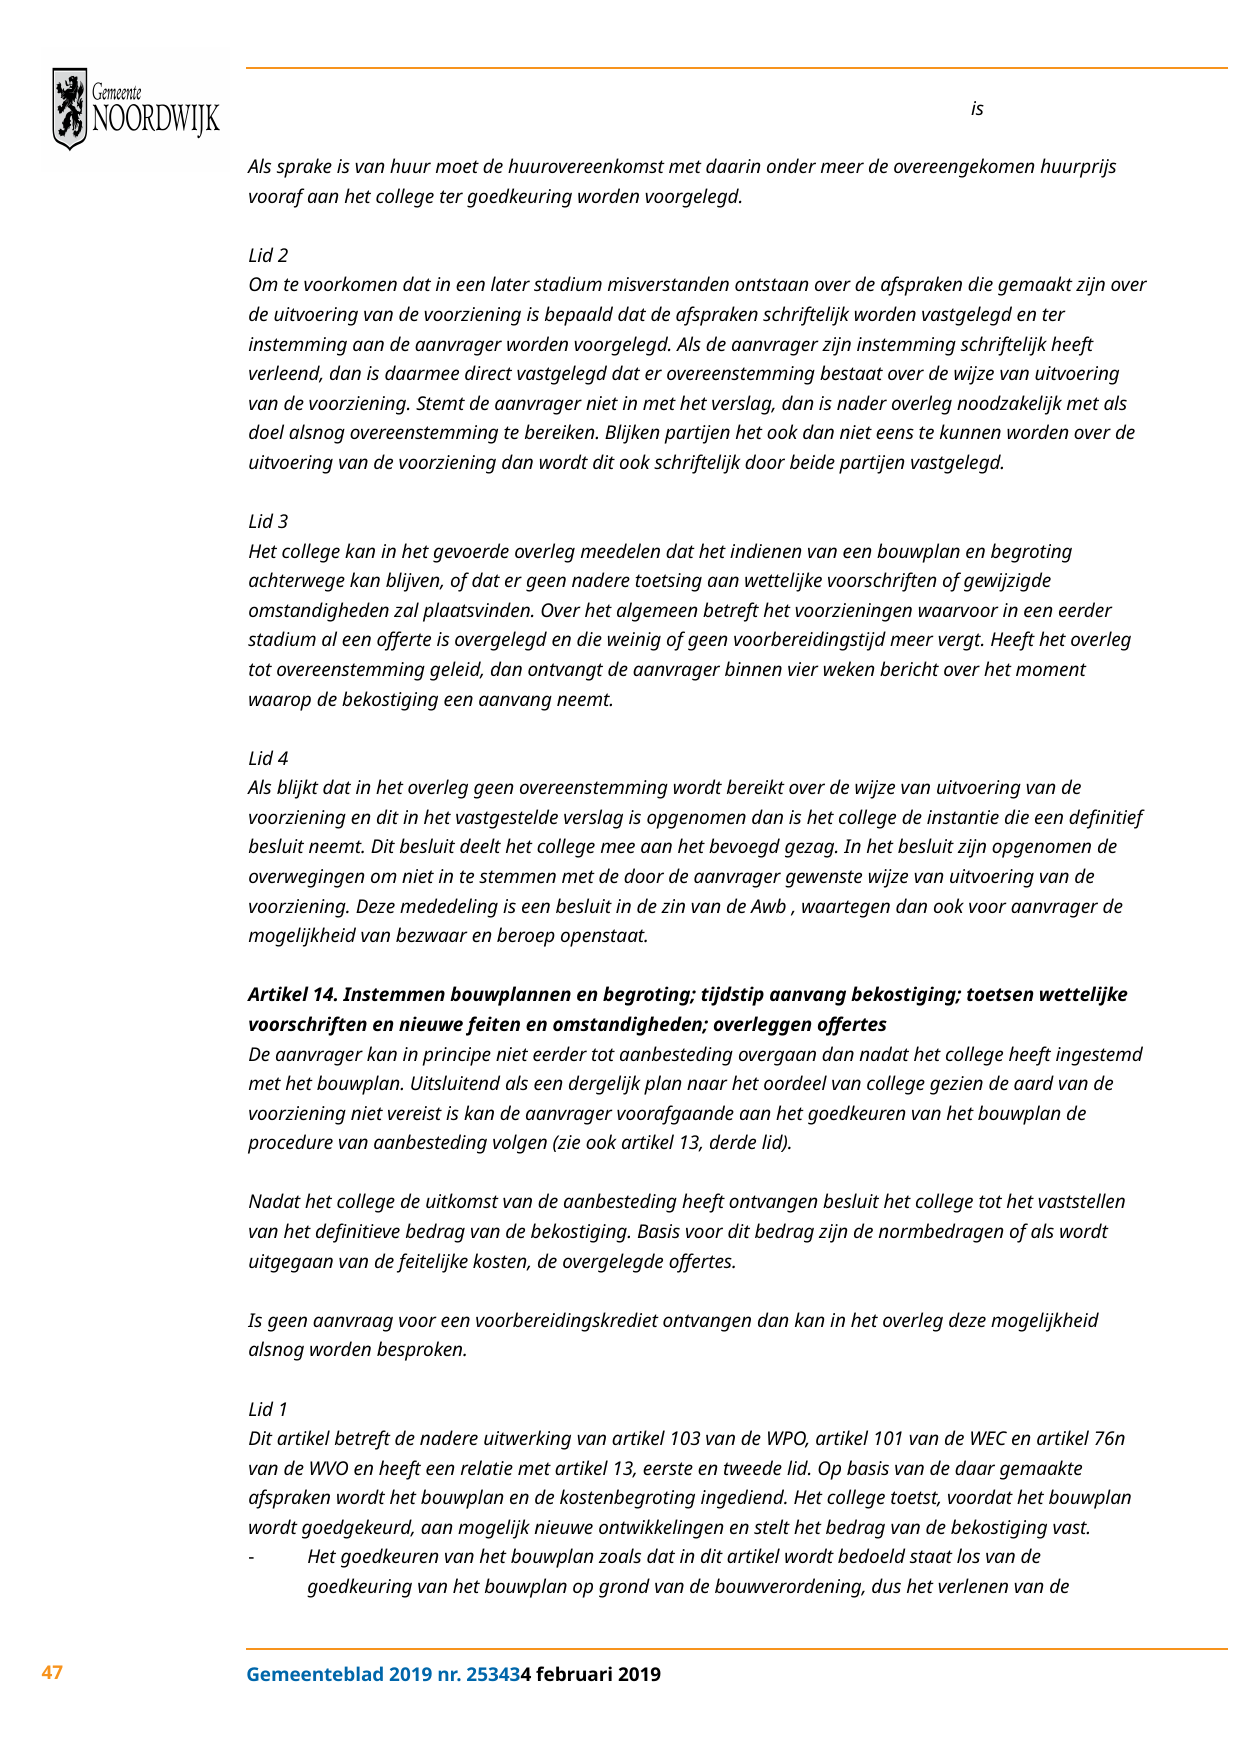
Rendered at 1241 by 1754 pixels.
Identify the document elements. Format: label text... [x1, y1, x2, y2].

text Het college kan in het gevoerde overleg meedelen dat het indienen van een bouwplan en begroting achterwege kan blijven, of dat er geen nadere toetsing aan wettelijke voorschriften of gewijzigde omstandigheden zal plaatsvinden. Over het algemeen betreft het voorzieningen waarvoor in een eerder stadium al een offerte is overgelegd en die weinig of geen voorbereidingstijd meer vergt. Heeft het overleg tot overeenstemming geleid, dan ontvangt de aanvrager binnen vier weken bericht over het moment waarop de bekostiging een aanvang neemt. [248, 538, 1152, 712]
text Lid 2 [248, 242, 1152, 268]
table_cell is [971, 95, 1152, 121]
text Nadat het college de uitkomst van de aanbesteding heeft ontvangen besluit het college tot het vaststellen van het definitieve bedrag van de bekostiging. Basis voor dit bedrag zijn de normbedragen of als wordt uitgegaan van de feitelijke kosten, de overgelegde offertes. [248, 1189, 1152, 1274]
table_cell [609, 95, 790, 121]
picture [41, 47, 231, 172]
text Lid 4 [248, 745, 1152, 771]
list Het goedkeuren van het bouwplan zoals dat in dit artikel wordt bedoeld staat los van de goedkeuring van het bouwplan op grond van de bouwverordening, dus het verlenen van de [248, 1544, 1152, 1599]
text De aanvrager kan in principe niet eerder tot aanbesteding overgaan dan nadat het college heeft ingestemd met het bouwplan. Uitsluitend als een dergelijk plan naar het oordeel van college gezien de aard van de voorziening niet vereist is kan de aanvrager voorafgaande aan het goedkeuren van het bouwplan de procedure van aanbesteding volgen (zie ook artikel 13, derde lid). [248, 1041, 1152, 1155]
text Is geen aanvraag voor een voorbereidingskrediet ontvangen dan kan in het overleg deze mogelijkheid alsnog worden besproken. [248, 1307, 1152, 1362]
text Lid 3 [248, 508, 1152, 534]
text Als blijkt dat in het overleg geen overeenstemming wordt bereikt over de wijze van uitvoering van de voorziening en dit in het vastgestelde verslag is opgenomen dan is het college de instantie die een definitief besluit neemt. Dit besluit deelt het college mee aan het bevoegd gezag. In het besluit zijn opgenomen de overwegingen om niet in te stemmen met de door de aanvrager gewenste wijze van uitvoering van de voorziening. Deze mededeling is een besluit in de zin van de Awb , waartegen dan ook voor aanvrager de mogelijkheid van bezwaar en beroep openstaat. [248, 774, 1152, 948]
table_cell [429, 95, 609, 121]
text Dit artikel betreft de nadere uitwerking van artikel 103 van de WPO, artikel 101 van de WEC en artikel 76n van de WVO en heeft een relatie met artikel 13, eerste en tweede lid. Op basis van de daar gemaakte afspraken wordt het bouwplan en de kostenbegroting ingediend. Het college toetst, voordat het bouwplan wordt goedgekeurd, aan mogelijk nieuwe ontwikkelingen en stelt het bedrag van de bekostiging vast. [248, 1425, 1152, 1540]
text Artikel 14. Instemmen bouwplannen en begroting; tijdstip aanvang bekostiging; toetsen wettelijke voorschriften en nieuwe feiten en omstandigheden; overleggen offertes [248, 982, 1152, 1037]
table_cell [790, 95, 971, 121]
table_cell [248, 95, 429, 121]
text Om te voorkomen dat in een later stadium misverstanden ontstaan over de afspraken die gemaakt zijn over de uitvoering van de voorziening is bepaald dat de afspraken schriftelijk worden vastgelegd en ter instemming aan de aanvrager worden voorgelegd. Als de aanvrager zijn instemming schriftelijk heeft verleend, dan is daarmee direct vastgelegd dat er overeenstemming bestaat over de wijze van uitvoering van de voorziening. Stemt de aanvrager niet in met het verslag, dan is nader overleg noodzakelijk met als doel alsnog overeenstemming te bereiken. Blijken partijen het ook dan niet eens te kunnen worden over de uitvoering van de voorziening dan wordt dit ook schriftelijk door beide partijen vastgelegd. [248, 272, 1152, 475]
text Als sprake is van huur moet de huurovereenkomst met daarin onder meer de overeengekomen huurprijs vooraf aan het college ter goedkeuring worden voorgelegd. [248, 153, 1152, 209]
text Lid 1 [248, 1396, 1152, 1422]
